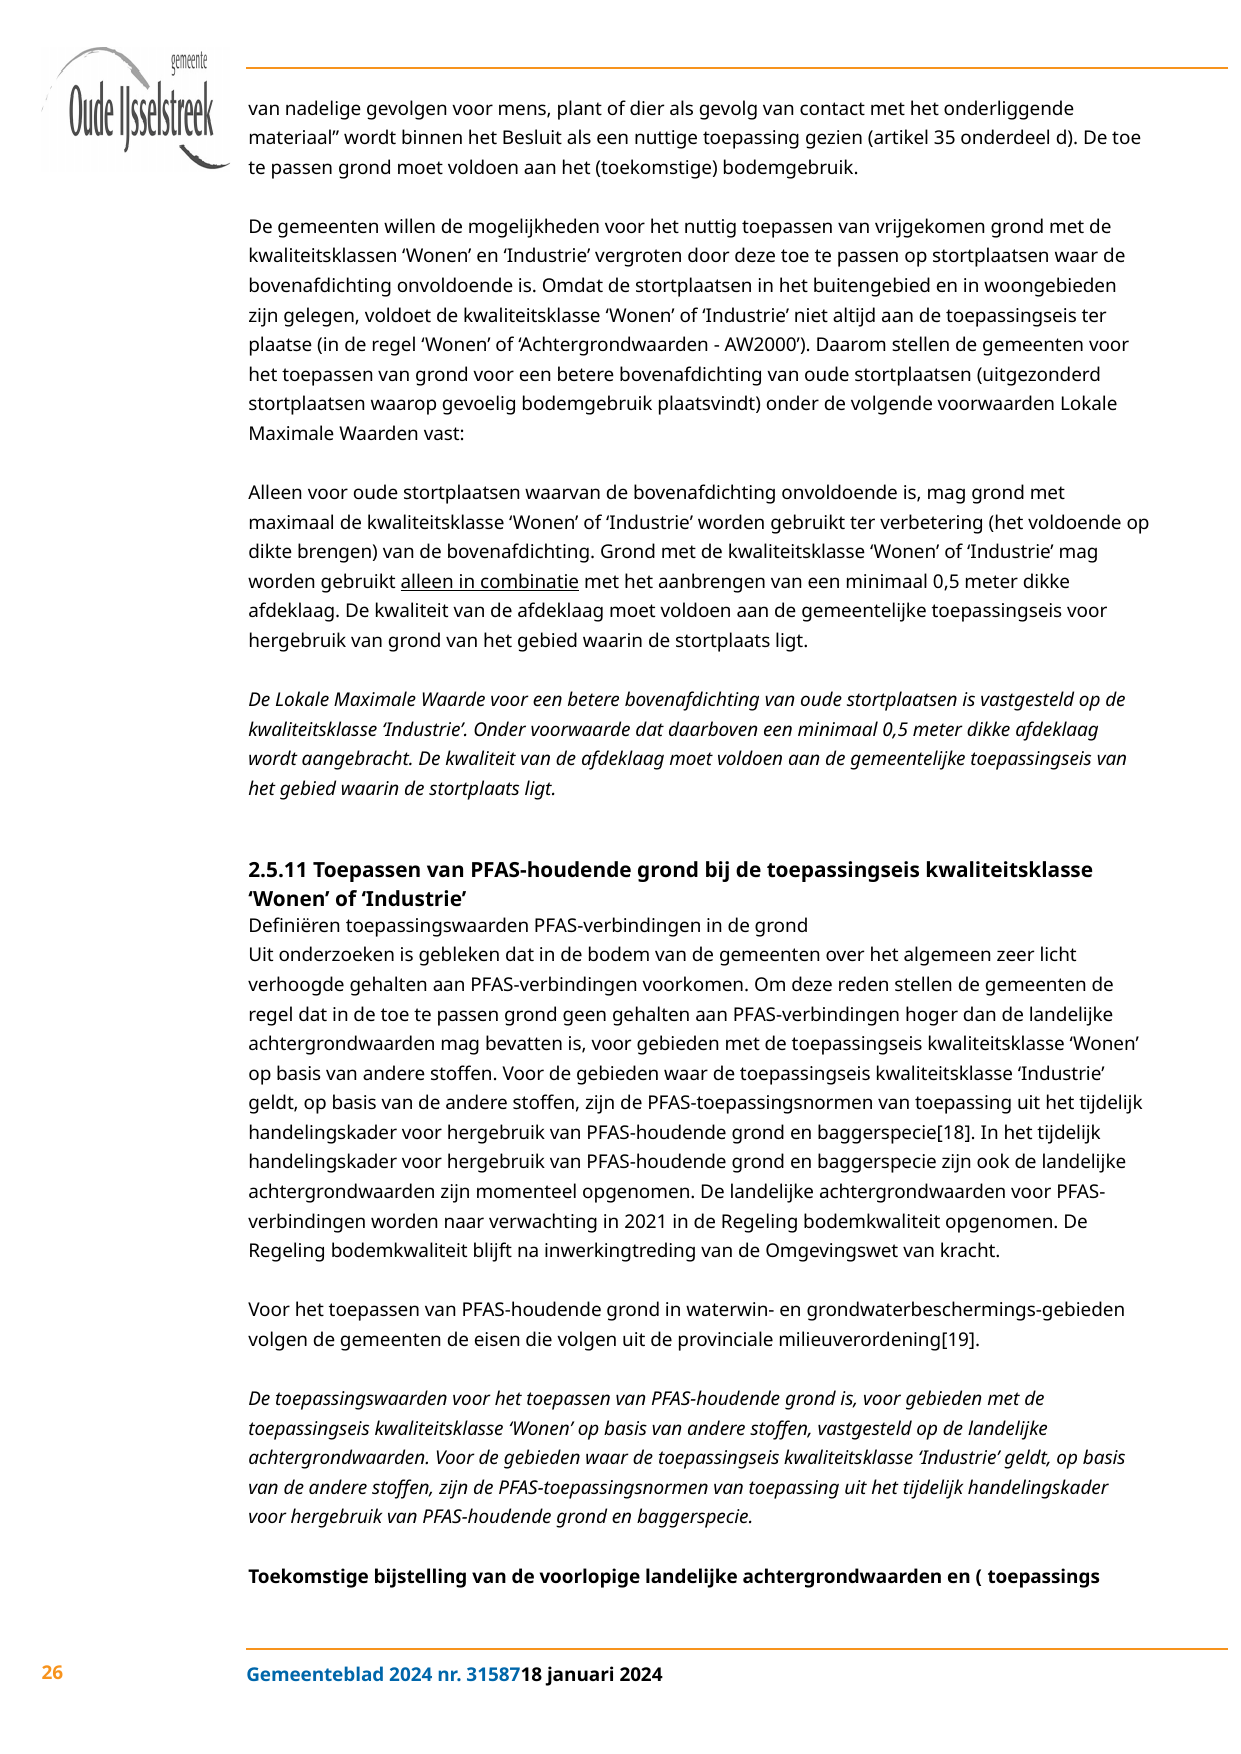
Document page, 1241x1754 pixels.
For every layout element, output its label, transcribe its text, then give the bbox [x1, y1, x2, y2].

text De gemeenten willen de mogelijkheden voor het nuttig toepassen van vrijgekomen grond met de kwaliteitsklassen ‘Wonen’ en ‘Industrie’ vergroten door deze toe te passen op stortplaatsen waar de bovenafdichting onvoldoende is. Omdat de stortplaatsen in het buitengebied en in woongebieden zijn gelegen, voldoet de kwaliteitsklasse ‘Wonen’ of ‘Industrie’ niet altijd aan de toepassingseis ter plaatse (in de regel ‘Wonen’ of ‘Achtergrondwaarden - AW2000’). Daarom stellen de gemeenten voor het toepassen van grond voor een betere bovenafdichting van oude stortplaatsen (uitgezonderd stortplaatsen waarop gevoelig bodemgebruik plaatsvindt) onder de volgende voorwaarden Lokale Maximale Waarden vast: [248, 213, 1152, 446]
text Toekomstige bijstelling van de voorlopige landelijke achtergrondwaarden en ( toepassings [248, 1563, 1152, 1589]
text Alleen voor oude stortplaatsen waarvan de bovenafdichting onvoldoende is, mag grond met maximaal de kwaliteitsklasse ‘Wonen’ of ‘Industrie’ worden gebruikt ter verbetering (het voldoende op dikte brengen) van de bovenafdichting. Grond met de kwaliteitsklasse ‘Wonen’ of ‘Industrie’ mag worden gebruikt alleen in combinatie met het aanbrengen van een minimaal 0,5 meter dikke afdeklaag. De kwaliteit van de afdeklaag moet voldoen aan de gemeentelijke toepassingseis voor hergebruik van grond van het gebied waarin de stortplaats ligt. [248, 479, 1152, 653]
text van nadelige gevolgen voor mens, plant of dier als gevolg van contact met het onderliggende materiaal” wordt binnen het Besluit als een nuttige toepassing gezien (artikel 35 onderdeel d). De toe te passen grond moet voldoen aan het (toekomstige) bodemgebruik. [248, 95, 1152, 180]
text Definiëren toepassingswaarden PFAS-verbindingen in de grond [248, 912, 1152, 938]
text Uit onderzoeken is gebleken dat in de bodem van de gemeenten over het algemeen zeer licht verhoogde gehalten aan PFAS-verbindingen voorkomen. Om deze reden stellen de gemeenten de regel dat in de toe te passen grond geen gehalten aan PFAS-verbindingen hoger dan de landelijke achtergrondwaarden mag bevatten is, voor gebieden met de toepassingseis kwaliteitsklasse ‘Wonen’ op basis van andere stoffen. Voor de gebieden waar de toepassingseis kwaliteitsklasse ‘Industrie’ geldt, op basis van de andere stoffen, zijn de PFAS-toepassingsnormen van toepassing uit het tijdelijk handelingskader voor hergebruik van PFAS-houdende grond en baggerspecie[18]. In het tijdelijk handelingskader voor hergebruik van PFAS-houdende grond en baggerspecie zijn ook de landelijke achtergrondwaarden zijn momenteel opgenomen. De landelijke achtergrondwaarden voor PFAS-verbindingen worden naar verwachting in 2021 in de Regeling bodemkwaliteit opgenomen. De Regeling bodemkwaliteit blijft na inwerkingtreding van de Omgevingswet van kracht. [248, 942, 1152, 1263]
text 2.5.11 Toepassen van PFAS-houdende grond bij de toepassingseis kwaliteitsklasse ‘Wonen’ of ‘Industrie’ [248, 855, 1152, 912]
text De toepassingswaarden voor het toepassen van PFAS-houdende grond is, voor gebieden met de toepassingseis kwaliteitsklasse ‘Wonen’ op basis van andere stoffen, vastgesteld op de landelijke achtergrondwaarden. Voor de gebieden waar de toepassingseis kwaliteitsklasse ‘Industrie’ geldt, op basis van de andere stoffen, zijn de PFAS-toepassingsnormen van toepassing uit het tijdelijk handelingskader voor hergebruik van PFAS-houdende grond en baggerspecie. [248, 1385, 1152, 1529]
picture [41, 47, 231, 172]
text De Lokale Maximale Waarde voor een betere bovenafdichting van oude stortplaatsen is vastgesteld op de kwaliteitsklasse ‘Industrie’. Onder voorwaarde dat daarboven een minimaal 0,5 meter dikke afdeklaag wordt aangebracht. De kwaliteit van de afdeklaag moet voldoen aan de gemeentelijke toepassingseis van het gebied waarin de stortplaats ligt. [248, 686, 1152, 801]
text Voor het toepassen van PFAS-houdende grond in waterwin- en grondwaterbeschermings-gebieden volgen de gemeenten de eisen die volgen uit de provinciale milieuverordening[19]. [248, 1297, 1152, 1352]
